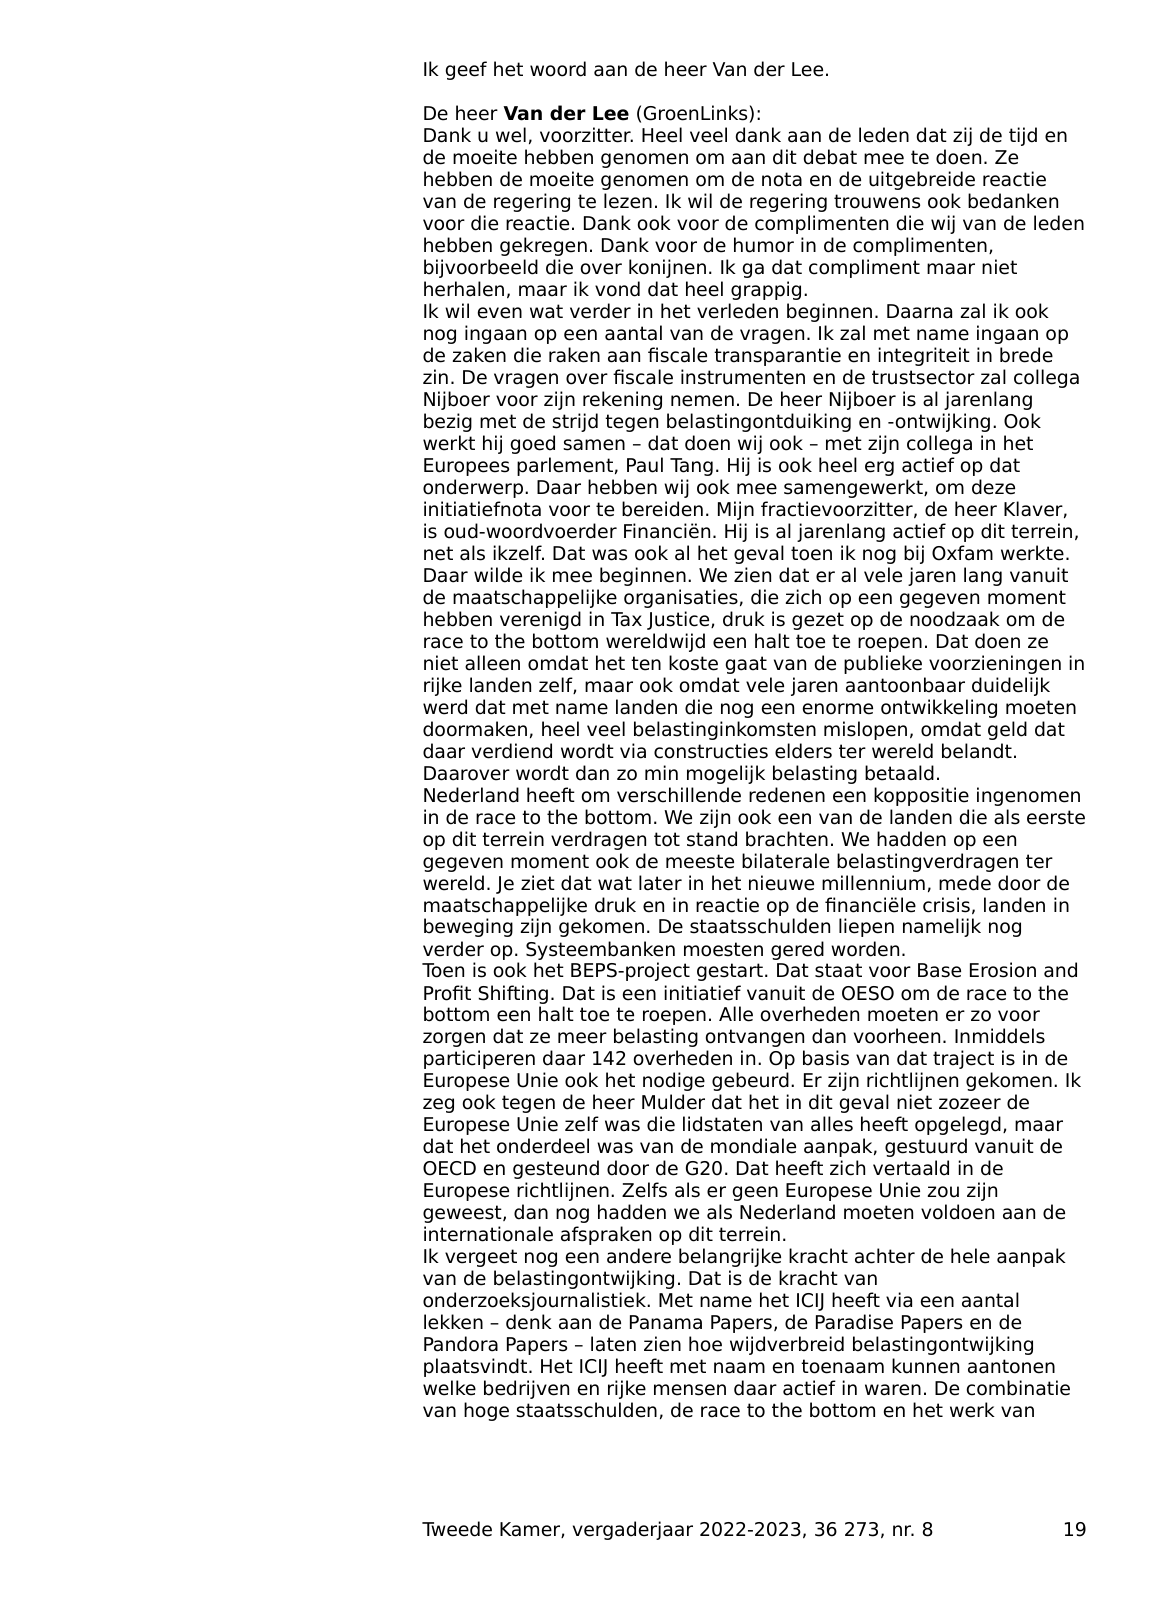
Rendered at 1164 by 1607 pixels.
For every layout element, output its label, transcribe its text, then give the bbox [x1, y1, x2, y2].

text Nederland heeft om verschillende redenen een koppositie ingenomen in de race to the bottom. We zijn ook een van de landen die als eerste op dit terrein verdragen tot stand brachten. We hadden op een gegeven moment ook de meeste bilaterale belastingverdragen ter wereld. Je ziet dat wat later in het nieuwe millennium, mede door de maatschappelijke druk en in reactie op de financiële crisis, landen in beweging zijn gekomen. De staatsschulden liepen namelijk nog verder op. Systeembanken moesten gered worden. [422, 784, 1087, 960]
text Ik vergeet nog een andere belangrijke kracht achter de hele aanpak van de belastingontwijking. Dat is de kracht van onderzoeksjournalistiek. Met name het ICIJ heeft via een aantal lekken – denk aan de Panama Papers, de Paradise Papers en de Pandora Papers – laten zien hoe wijdverbreid belastingontwijking plaatsvindt. Het ICIJ heeft met naam en toenaam kunnen aantonen welke bedrijven en rijke mensen daar actief in waren. De combinatie van hoge staatsschulden, de race to the bottom en het werk van [422, 1246, 1087, 1422]
text Ik wil even wat verder in het verleden beginnen. Daarna zal ik ook nog ingaan op een aantal van de vragen. Ik zal met name ingaan op de zaken die raken aan fiscale transparantie en integriteit in brede zin. De vragen over fiscale instrumenten en de trustsector zal collega Nijboer voor zijn rekening nemen. De heer Nijboer is al jarenlang bezig met de strijd tegen belastingontduiking en -ontwijking. Ook werkt hij goed samen – dat doen wij ook – met zijn collega in het Europees parlement, Paul Tang. Hij is ook heel erg actief op dat onderwerp. Daar hebben wij ook mee samengewerkt, om deze initiatiefnota voor te bereiden. Mijn fractievoorzitter, de heer Klaver, is oud-woordvoerder Financiën. Hij is al jarenlang actief op dit terrein, net als ikzelf. Dat was ook al het geval toen ik nog bij Oxfam werkte. [422, 301, 1087, 565]
text Daar wilde ik mee beginnen. We zien dat er al vele jaren lang vanuit de maatschappelijke organisaties, die zich op een gegeven moment hebben verenigd in Tax Justice, druk is gezet op de noodzaak om de race to the bottom wereldwijd een halt toe te roepen. Dat doen ze niet alleen omdat het ten koste gaat van de publieke voorzieningen in rijke landen zelf, maar ook omdat vele jaren aantoonbaar duidelijk werd dat met name landen die nog een enorme ontwikkeling moeten doormaken, heel veel belastinginkomsten mislopen, omdat geld dat daar verdiend wordt via constructies elders ter wereld belandt. Daarover wordt dan zo min mogelijk belasting betaald. [422, 565, 1087, 784]
text Dank u wel, voorzitter. Heel veel dank aan de leden dat zij de tijd en de moeite hebben genomen om aan dit debat mee te doen. Ze hebben de moeite genomen om de nota en de uitgebreide reactie van de regering te lezen. Ik wil de regering trouwens ook bedanken voor die reactie. Dank ook voor de complimenten die wij van de leden hebben gekregen. Dank voor de humor in de complimenten, bijvoorbeeld die over konijnen. Ik ga dat compliment maar niet herhalen, maar ik vond dat heel grappig. [422, 125, 1087, 301]
text Ik geef het woord aan de heer Van der Lee. [422, 59, 1087, 81]
text De heer Van der Lee (GroenLinks): [422, 103, 1087, 125]
text Toen is ook het BEPS-project gestart. Dat staat voor Base Erosion and Profit Shifting. Dat is een initiatief vanuit de OESO om de race to the bottom een halt toe te roepen. Alle overheden moeten er zo voor zorgen dat ze meer belasting ontvangen dan voorheen. Inmiddels participeren daar 142 overheden in. Op basis van dat traject is in de Europese Unie ook het nodige gebeurd. Er zijn richtlijnen gekomen. Ik zeg ook tegen de heer Mulder dat het in dit geval niet zozeer de Europese Unie zelf was die lidstaten van alles heeft opgelegd, maar dat het onderdeel was van de mondiale aanpak, gestuurd vanuit de OECD en gesteund door de G20. Dat heeft zich vertaald in de Europese richtlijnen. Zelfs als er geen Europese Unie zou zijn geweest, dan nog hadden we als Nederland moeten voldoen aan de internationale afspraken op dit terrein. [422, 960, 1087, 1246]
